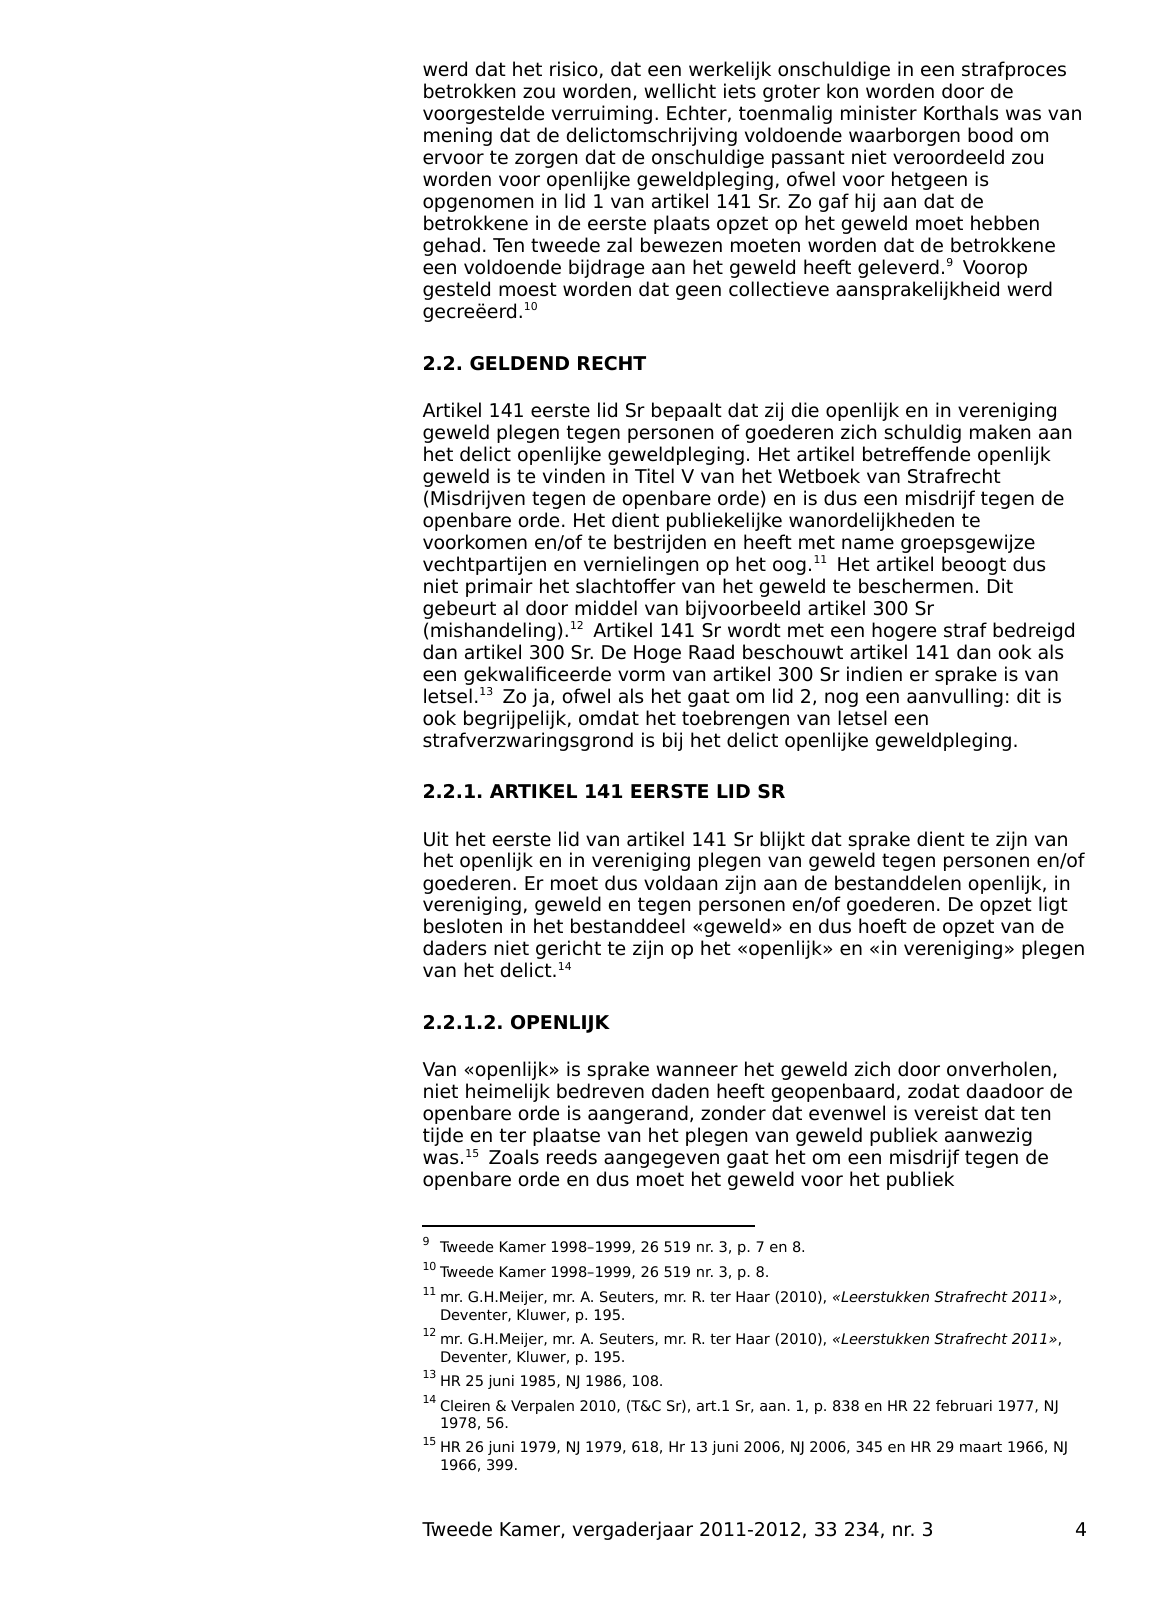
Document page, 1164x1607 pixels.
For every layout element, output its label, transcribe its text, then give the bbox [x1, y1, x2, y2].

text HR 25 juni 1985, NJ 1986, 108. [422, 1368, 1087, 1391]
subtitle 2.2.1. ARTIKEL 141 EERSTE LID SR [422, 781, 1087, 803]
text Tweede Kamer 1998–1999, 26 519 nr. 3, p. 7 en 8. [422, 1235, 1087, 1257]
subtitle 2.2.1.2. OPENLIJK [422, 1012, 1087, 1034]
text Artikel 141 eerste lid Sr bepaalt dat zij die openlijk en in vereniging geweld plegen tegen personen of goederen zich schuldig maken aan het delict openlijke geweldpleging. Het artikel betreffende openlijk geweld is te vinden in Titel V van het Wetboek van Strafrecht (Misdrijven tegen de openbare orde) en is dus een misdrijf tegen de openbare orde. Het dient publiekelijke wanordelijkheden te voorkomen en/of te bestrijden en heeft met name groepsgewijze vechtpartijen en vernielingen op het oog. Het artikel beoogt dus niet primair het slachtoffer van het geweld te beschermen. Dit gebeurt al door middel van bijvoorbeeld artikel 300 Sr (mishandeling). Artikel 141 Sr wordt met een hogere straf bedreigd dan artikel 300 Sr. De Hoge Raad beschouwt artikel 141 dan ook als een gekwalificeerde vorm van artikel 300 Sr indien er sprake is van letsel. Zo ja, ofwel als het gaat om lid 2, nog een aanvulling: dit is ook begrijpelijk, omdat het toebrengen van letsel een strafverzwaringsgrond is bij het delict openlijke geweldpleging. [422, 400, 1087, 751]
text mr. G.H.Meijer, mr. A. Seuters, mr. R. ter Haar (2010), «Leerstukken Strafrecht 2011», Deventer, Kluwer, p. 195. [422, 1285, 1087, 1324]
text HR 26 juni 1979, NJ 1979, 618, Hr 13 juni 2006, NJ 2006, 345 en HR 29 maart 1966, NJ 1966, 399. [422, 1435, 1087, 1474]
subtitle 2.2. GELDEND RECHT [422, 353, 1087, 375]
text Uit het eerste lid van artikel 141 Sr blijkt dat sprake dient te zijn van het openlijk en in vereniging plegen van geweld tegen personen en/of goederen. Er moet dus voldaan zijn aan de bestanddelen openlijk, in vereniging, geweld en tegen personen en/of goederen. De opzet ligt besloten in het bestanddeel «geweld» en dus hoeft de opzet van de daders niet gericht te zijn op het «openlijk» en «in vereniging» plegen van het delict. [422, 828, 1087, 982]
text Van «openlijk» is sprake wanneer het geweld zich door onverholen, niet heimelijk bedreven daden heeft geopenbaard, zodat daadoor de openbare orde is aangerand, zonder dat evenwel is vereist dat ten tijde en ter plaatse van het plegen van geweld publiek aanwezig was. Zoals reeds aangegeven gaat het om een misdrijf tegen de openbare orde en dus moet het geweld voor het publiek [422, 1059, 1087, 1191]
text Cleiren & Verpalen 2010, (T&C Sr), art.1 Sr, aan. 1, p. 838 en HR 22 februari 1977, NJ 1978, 56. [422, 1393, 1087, 1432]
text mr. G.H.Meijer, mr. A. Seuters, mr. R. ter Haar (2010), «Leerstukken Strafrecht 2011», Deventer, Kluwer, p. 195. [422, 1327, 1087, 1366]
text Tweede Kamer 1998–1999, 26 519 nr. 3, p. 8. [422, 1260, 1087, 1282]
text werd dat het risico, dat een werkelijk onschuldige in een strafproces betrokken zou worden, wellicht iets groter kon worden door de voorgestelde verruiming. Echter, toenmalig minister Korthals was van mening dat de delictomschrijving voldoende waarborgen bood om ervoor te zorgen dat de onschuldige passant niet veroordeeld zou worden voor openlijke geweldpleging, ofwel voor hetgeen is opgenomen in lid 1 van artikel 141 Sr. Zo gaf hij aan dat de betrokkene in de eerste plaats opzet op het geweld moet hebben gehad. Ten tweede zal bewezen moeten worden dat de betrokkene een voldoende bijdrage aan het geweld heeft geleverd. Voorop gesteld moest worden dat geen collectieve aansprakelijkheid werd gecreëerd. [422, 59, 1087, 323]
